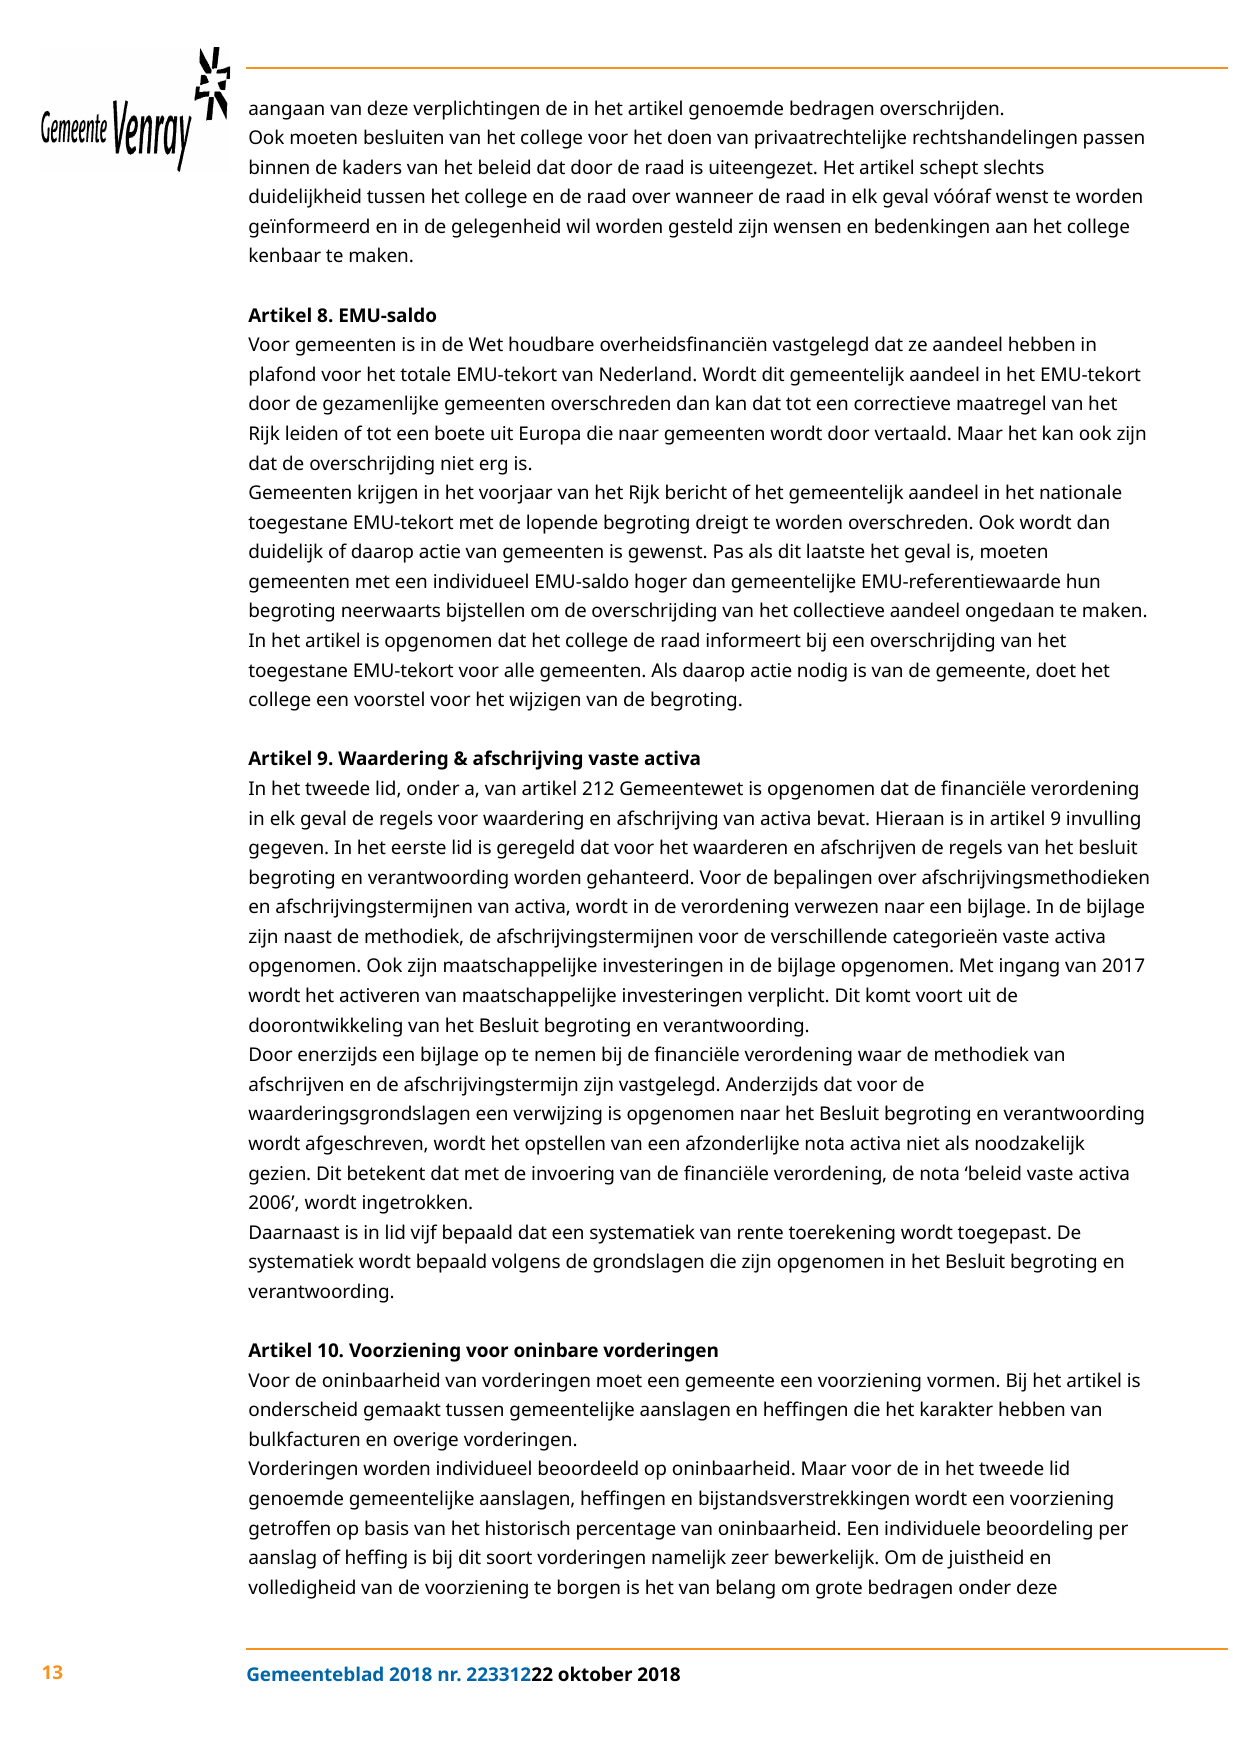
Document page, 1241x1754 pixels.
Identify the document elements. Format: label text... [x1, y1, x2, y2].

text Ook moeten besluiten van het college voor het doen van privaatrechtelijke rechtshandelingen passen binnen de kaders van het beleid dat door de raad is uiteengezet. Het artikel schept slechts duidelijkheid tussen het college en de raad over wanneer de raad in elk geval vóóraf wenst te worden geïnformeerd en in de gelegenheid wil worden gesteld zijn wensen en bedenkingen aan het college kenbaar te maken. [248, 124, 1152, 268]
text Gemeenten krijgen in het voorjaar van het Rijk bericht of het gemeentelijk aandeel in het nationale toegestane EMU-tekort met de lopende begroting dreigt te worden overschreden. Ook wordt dan duidelijk of daarop actie van gemeenten is gewenst. Pas als dit laatste het geval is, moeten gemeenten met een individueel EMU-saldo hoger dan gemeentelijke EMU-referentiewaarde hun begroting neerwaarts bijstellen om de overschrijding van het collectieve aandeel ongedaan te maken. [248, 479, 1152, 623]
text Voor de oninbaarheid van vorderingen moet een gemeente een voorziening vormen. Bij het artikel is onderscheid gemaakt tussen gemeentelijke aanslagen en heffingen die het karakter hebben van bulkfacturen en overige vorderingen. [248, 1367, 1152, 1452]
text Artikel 10. Voorziening voor oninbare vorderingen [248, 1337, 1152, 1363]
text Vorderingen worden individueel beoordeeld op oninbaarheid. Maar voor de in het tweede lid genoemde gemeentelijke aanslagen, heffingen en bijstandsverstrekkingen wordt een voorziening getroffen op basis van het historisch percentage van oninbaarheid. Een individuele beoordeling per aanslag of heffing is bij dit soort vorderingen namelijk zeer bewerkelijk. Om de juistheid en volledigheid van de voorziening te borgen is het van belang om grote bedragen onder deze [248, 1456, 1152, 1600]
text Daarnaast is in lid vijf bepaald dat een systematiek van rente toerekening wordt toegepast. De systematiek wordt bepaald volgens de grondslagen die zijn opgenomen in het Besluit begroting en verantwoording. [248, 1219, 1152, 1304]
text Door enerzijds een bijlage op te nemen bij de financiële verordening waar de methodiek van afschrijven en de afschrijvingstermijn zijn vastgelegd. Anderzijds dat voor de waarderingsgrondslagen een verwijzing is opgenomen naar het Besluit begroting en verantwoording wordt afgeschreven, wordt het opstellen van een afzonderlijke nota activa niet als noodzakelijk gezien. Dit betekent dat met de invoering van de financiële verordening, de nota ‘beleid vaste activa 2006’, wordt ingetrokken. [248, 1041, 1152, 1215]
picture [41, 47, 231, 172]
text Artikel 9. Waardering & afschrijving vaste activa [248, 746, 1152, 771]
text Artikel 8. EMU-saldo [248, 302, 1152, 328]
text In het artikel is opgenomen dat het college de raad informeert bij een overschrijding van het toegestane EMU-tekort voor alle gemeenten. Als daarop actie nodig is van de gemeente, doet het college een voorstel voor het wijzigen van de begroting. [248, 627, 1152, 712]
text In het tweede lid, onder a, van artikel 212 Gemeentewet is opgenomen dat de financiële verordening in elk geval de regels voor waardering en afschrijving van activa bevat. Hieraan is in artikel 9 invulling gegeven. In het eerste lid is geregeld dat voor het waarderen en afschrijven de regels van het besluit begroting en verantwoording worden gehanteerd. Voor de bepalingen over afschrijvingsmethodieken en afschrijvingstermijnen van activa, wordt in de verordening verwezen naar een bijlage. In de bijlage zijn naast de methodiek, de afschrijvingstermijnen voor de verschillende categorieën vaste activa opgenomen. Ook zijn maatschappelijke investeringen in de bijlage opgenomen. Met ingang van 2017 wordt het activeren van maatschappelijke investeringen verplicht. Dit komt voort uit de doorontwikkeling van het Besluit begroting en verantwoording. [248, 775, 1152, 1038]
text aangaan van deze verplichtingen de in het artikel genoemde bedragen overschrijden. [248, 95, 1152, 121]
text Voor gemeenten is in de Wet houdbare overheidsfinanciën vastgelegd dat ze aandeel hebben in plafond voor het totale EMU-tekort van Nederland. Wordt dit gemeentelijk aandeel in het EMU-tekort door de gezamenlijke gemeenten overschreden dan kan dat tot een correctieve maatregel van het Rijk leiden of tot een boete uit Europa die naar gemeenten wordt door vertaald. Maar het kan ook zijn dat de overschrijding niet erg is. [248, 331, 1152, 476]
